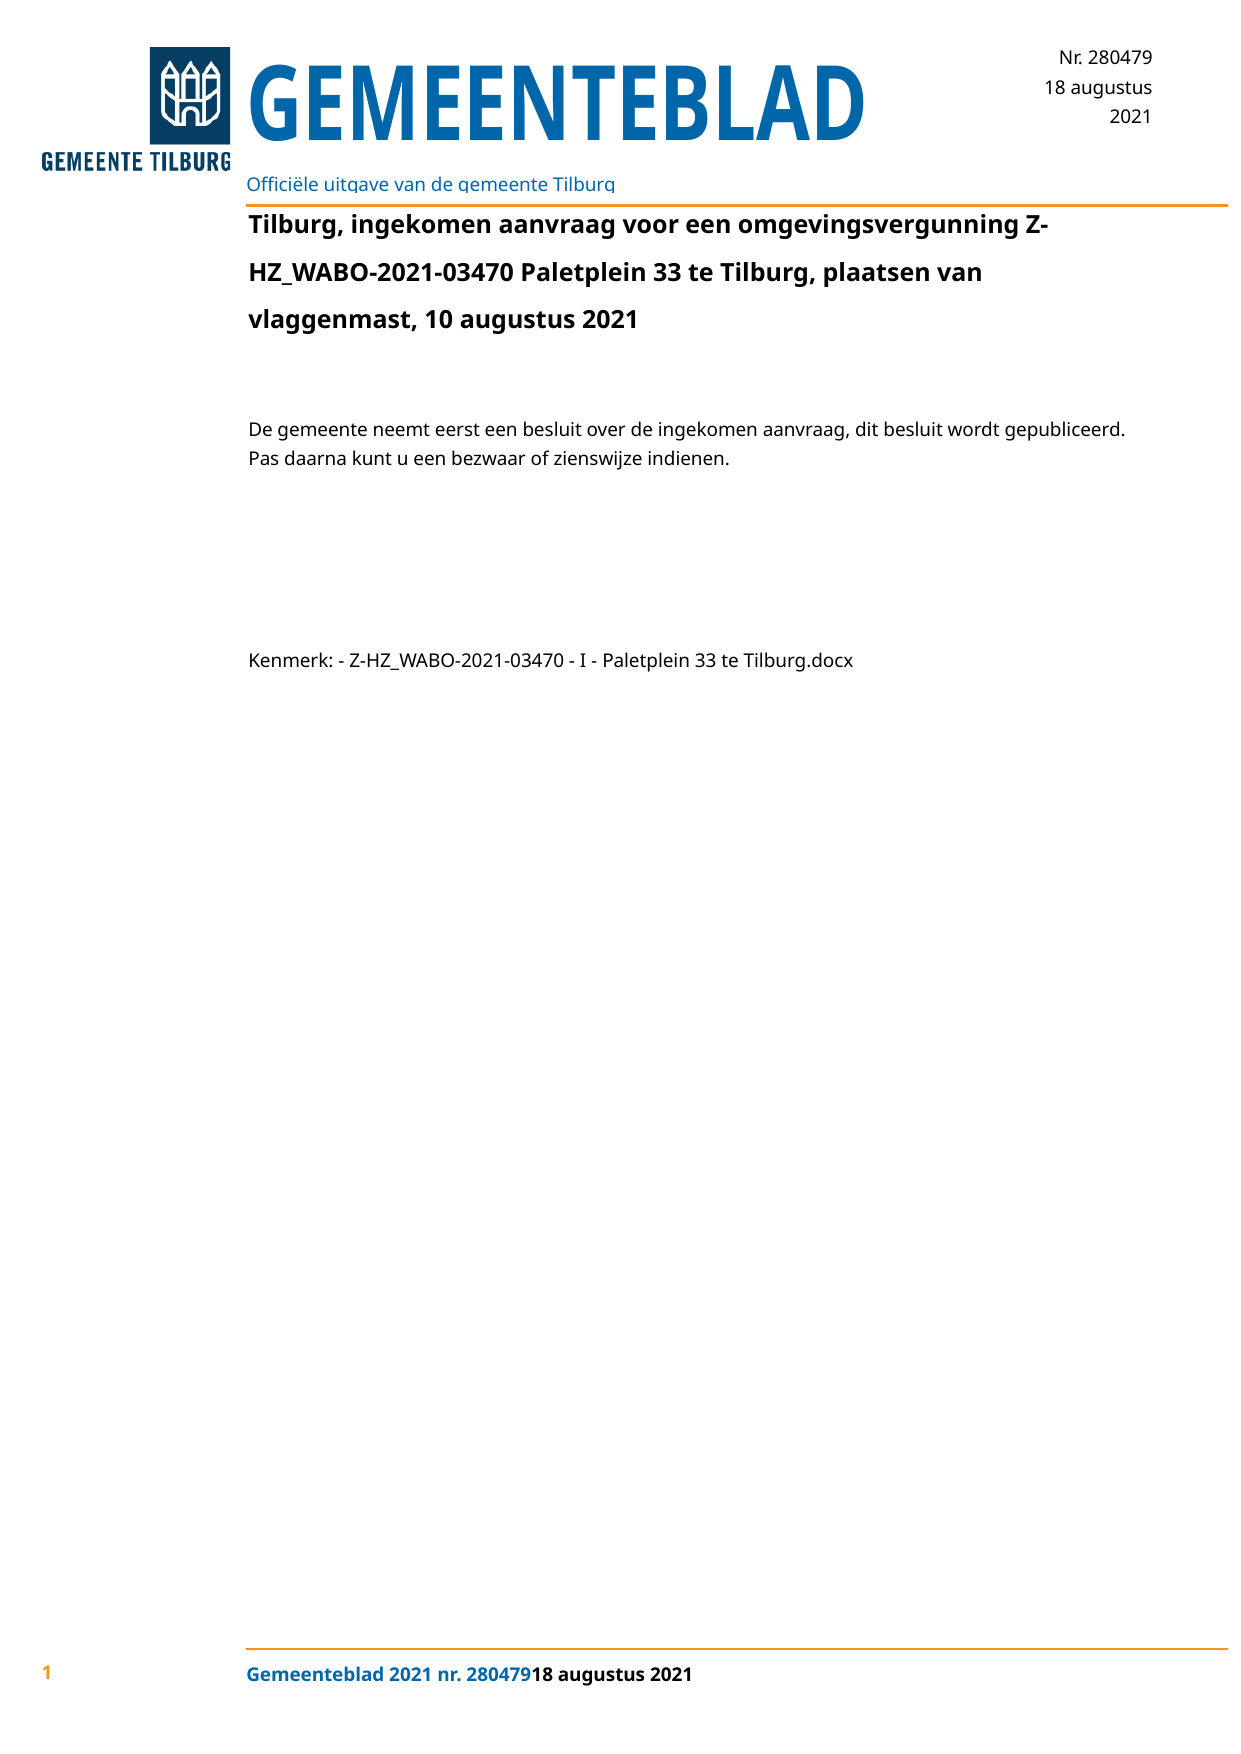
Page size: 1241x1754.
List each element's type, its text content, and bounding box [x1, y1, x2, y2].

text Tilburg, ingekomen aanvraag voor een omgevingsvergunning Z-HZ_WABO-2021-03470 Paletplein 33 te Tilburg, plaatsen van vlaggenmast, 10 augustus 2021 [248, 207, 1152, 336]
text De gemeente neemt eerst een besluit over de ingekomen aanvraag, dit besluit wordt gepubliceerd. Pas daarna kunt u een bezwaar of zienswijze indienen. [248, 416, 1152, 471]
text Kenmerk: - Z-HZ_WABO-2021-03470 - I - Paletplein 33 te Tilburg.docx [248, 647, 1152, 673]
picture [41, 47, 231, 172]
